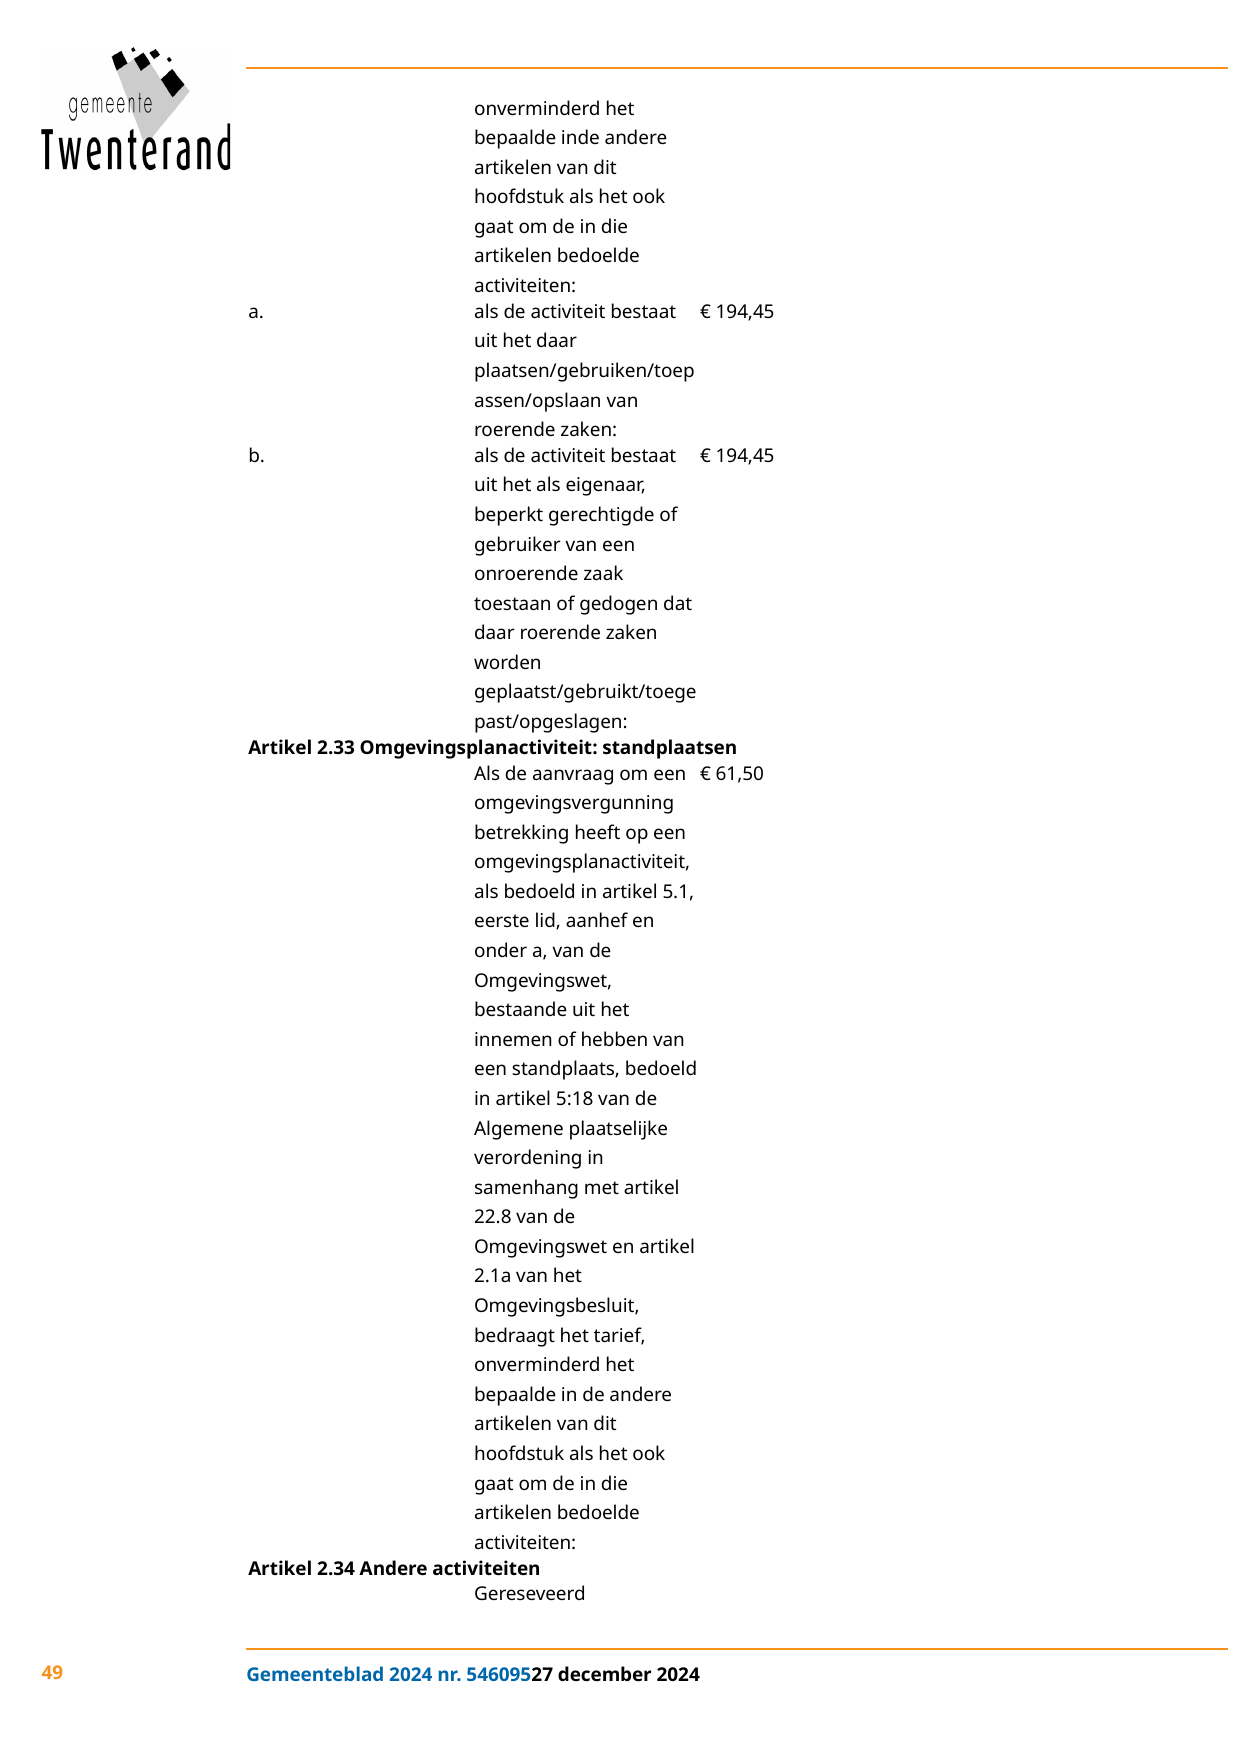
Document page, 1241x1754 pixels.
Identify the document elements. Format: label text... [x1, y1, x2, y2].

table_cell € 61,50 [700, 760, 926, 1555]
table_cell Gereseveerd [474, 1580, 700, 1606]
table_cell € 194,45 [700, 442, 926, 734]
table_cell € 194,45 [700, 298, 926, 442]
table_cell als de activiteit bestaat uit het daar plaatsen/gebruiken/toepassen/opslaan van roerende zaken: [474, 298, 700, 442]
table_cell b. [248, 442, 474, 734]
table_cell [248, 760, 474, 1555]
table_cell Artikel 2.33 Omgevingsplanactiviteit: standplaatsen [248, 734, 926, 760]
table_cell [926, 1580, 1152, 1606]
table_cell [700, 95, 926, 298]
table_cell [926, 95, 1152, 298]
table_cell [926, 760, 1152, 1555]
table_cell Artikel 2.34 Andere activiteiten [248, 1555, 926, 1580]
table_cell [700, 1580, 926, 1606]
table_cell [248, 1580, 474, 1606]
table_cell [926, 1555, 1152, 1580]
table_cell Als de aanvraag om een omgevingsvergunning betrekking heeft op een omgevingsplanactiviteit, als bedoeld in artikel 5.1, eerste lid, aanhef en onder a, van de Omgevingswet, bestaande uit het innemen of hebben van een standplaats, bedoeld in artikel 5:18 van de Algemene plaatselijke verordening in samenhang met artikel 22.8 van de Omgevingswet en artikel 2.1a van het Omgevingsbesluit, bedraagt het tarief, onverminderd het bepaalde in de andere artikelen van dit hoofdstuk als het ook gaat om de in die artikelen bedoelde activiteiten: [474, 760, 700, 1555]
picture [41, 47, 231, 172]
table_cell [248, 95, 474, 298]
table_cell onverminderd het bepaalde inde andere artikelen van dit hoofdstuk als het ook gaat om de in die artikelen bedoelde activiteiten: [474, 95, 700, 298]
table_cell [926, 734, 1152, 760]
table_cell als de activiteit bestaat uit het als eigenaar, beperkt gerechtigde of gebruiker van een onroerende zaak toestaan of gedogen dat daar roerende zaken worden geplaatst/gebruikt/toegepast/opgeslagen: [474, 442, 700, 734]
table_cell [926, 298, 1152, 442]
table_cell [926, 442, 1152, 734]
table_cell a. [248, 298, 474, 442]
